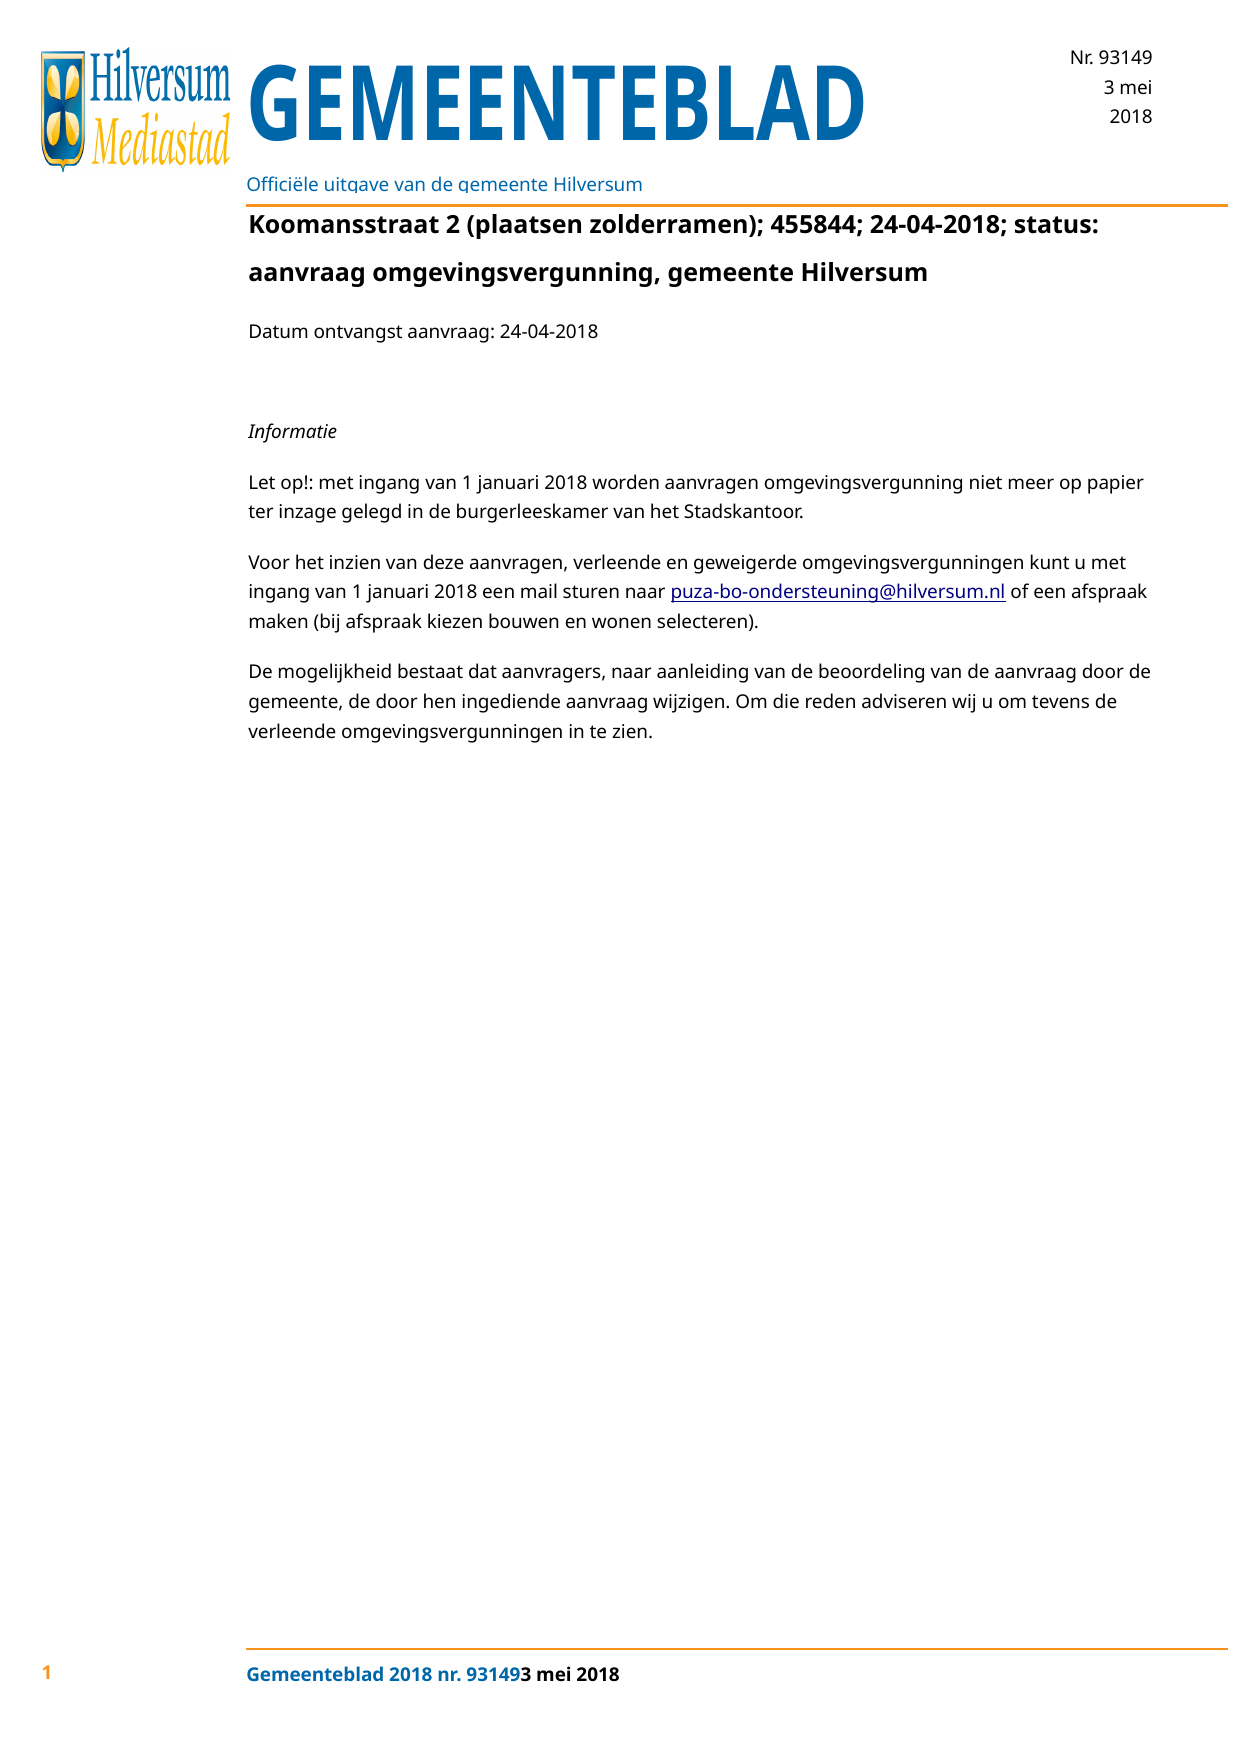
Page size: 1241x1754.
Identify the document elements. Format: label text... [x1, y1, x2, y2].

text Let op!: met ingang van 1 januari 2018 worden aanvragen omgevingsvergunning niet meer op papier ter inzage gelegd in de burgerleeskamer van het Stadskantoor. [248, 469, 1152, 524]
picture [41, 47, 231, 172]
text De mogelijkheid bestaat dat aanvragers, naar aanleiding van de beoordeling van de aanvraag door de gemeente, de door hen ingediende aanvraag wijzigen. Om die reden adviseren wij u om tevens de verleende omgevingsvergunningen in te zien. [248, 659, 1152, 744]
text Informatie [248, 419, 1152, 444]
text Voor het inzien van deze aanvragen, verleende en geweigerde omgevingsvergunningen kunt u met ingang van 1 januari 2018 een mail sturen naar puza-bo-ondersteuning@hilversum.nl of een afspraak maken (bij afspraak kiezen bouwen en wonen selecteren). [248, 549, 1152, 634]
text Datum ontvangst aanvraag: 24-04-2018 [248, 318, 1152, 344]
text Koomansstraat 2 (plaatsen zolderramen); 455844; 24-04-2018; status: aanvraag omgevingsvergunning, gemeente Hilversum [248, 207, 1152, 288]
